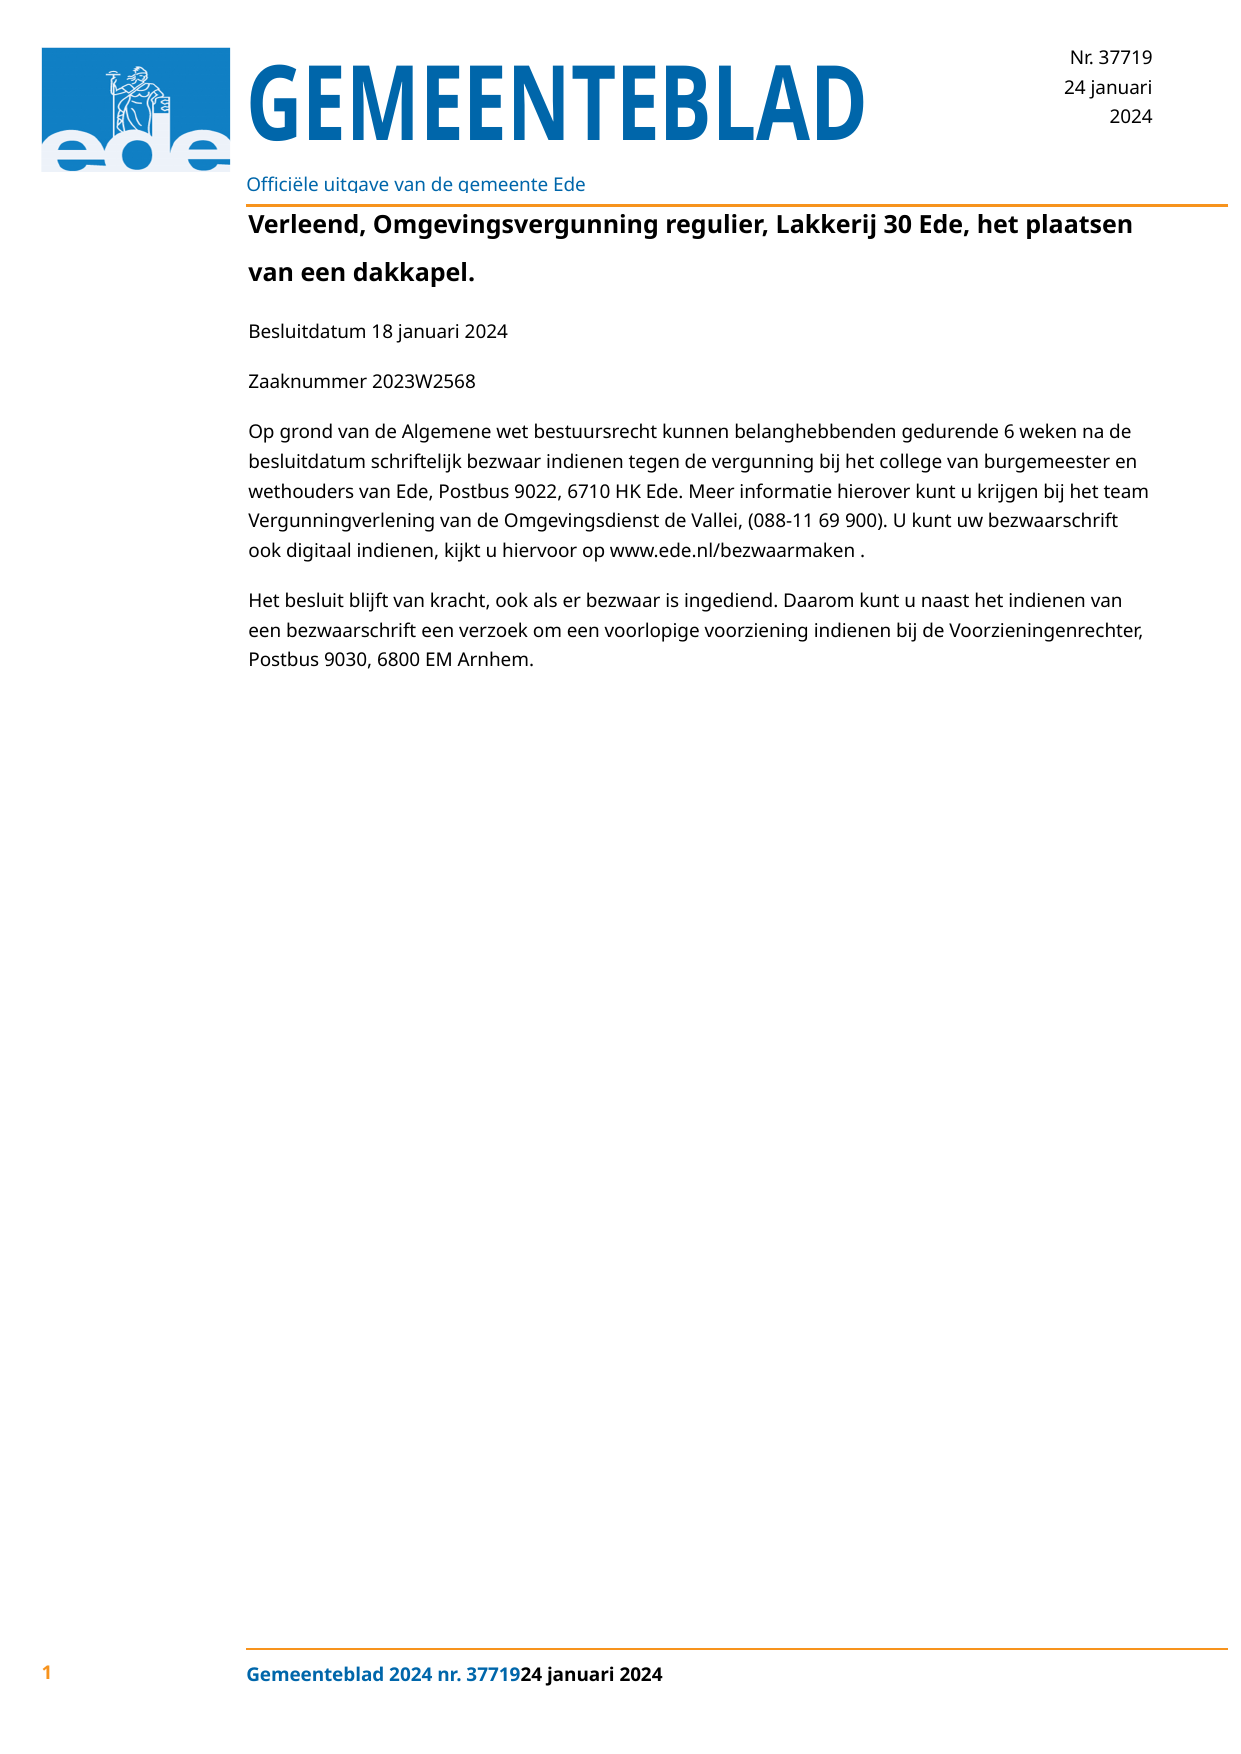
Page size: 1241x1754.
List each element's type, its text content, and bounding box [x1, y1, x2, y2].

text Het besluit blijft van kracht, ook als er bezwaar is ingediend. Daarom kunt u naast het indienen van een bezwaarschrift een verzoek om een voorlopige voorziening indienen bij de Voorzieningenrechter, Postbus 9030, 6800 EM Arnhem. [248, 587, 1152, 672]
text Verleend, Omgevingsvergunning regulier, Lakkerij 30 Ede, het plaatsen van een dakkapel. [248, 207, 1152, 288]
picture [41, 47, 231, 172]
text Op grond van de Algemene wet bestuursrecht kunnen belanghebbenden gedurende 6 weken na de besluitdatum schriftelijk bezwaar indienen tegen de vergunning bij het college van burgemeester en wethouders van Ede, Postbus 9022, 6710 HK Ede. Meer informatie hierover kunt u krijgen bij het team Vergunningverlening van de Omgevingsdienst de Vallei, (088-11 69 900). U kunt uw bezwaarschrift ook digitaal indienen, kijkt u hiervoor op www.ede.nl/bezwaarmaken . [248, 419, 1152, 563]
text Besluitdatum 18 januari 2024 [248, 318, 1152, 344]
text Zaaknummer 2023W2568 [248, 368, 1152, 394]
